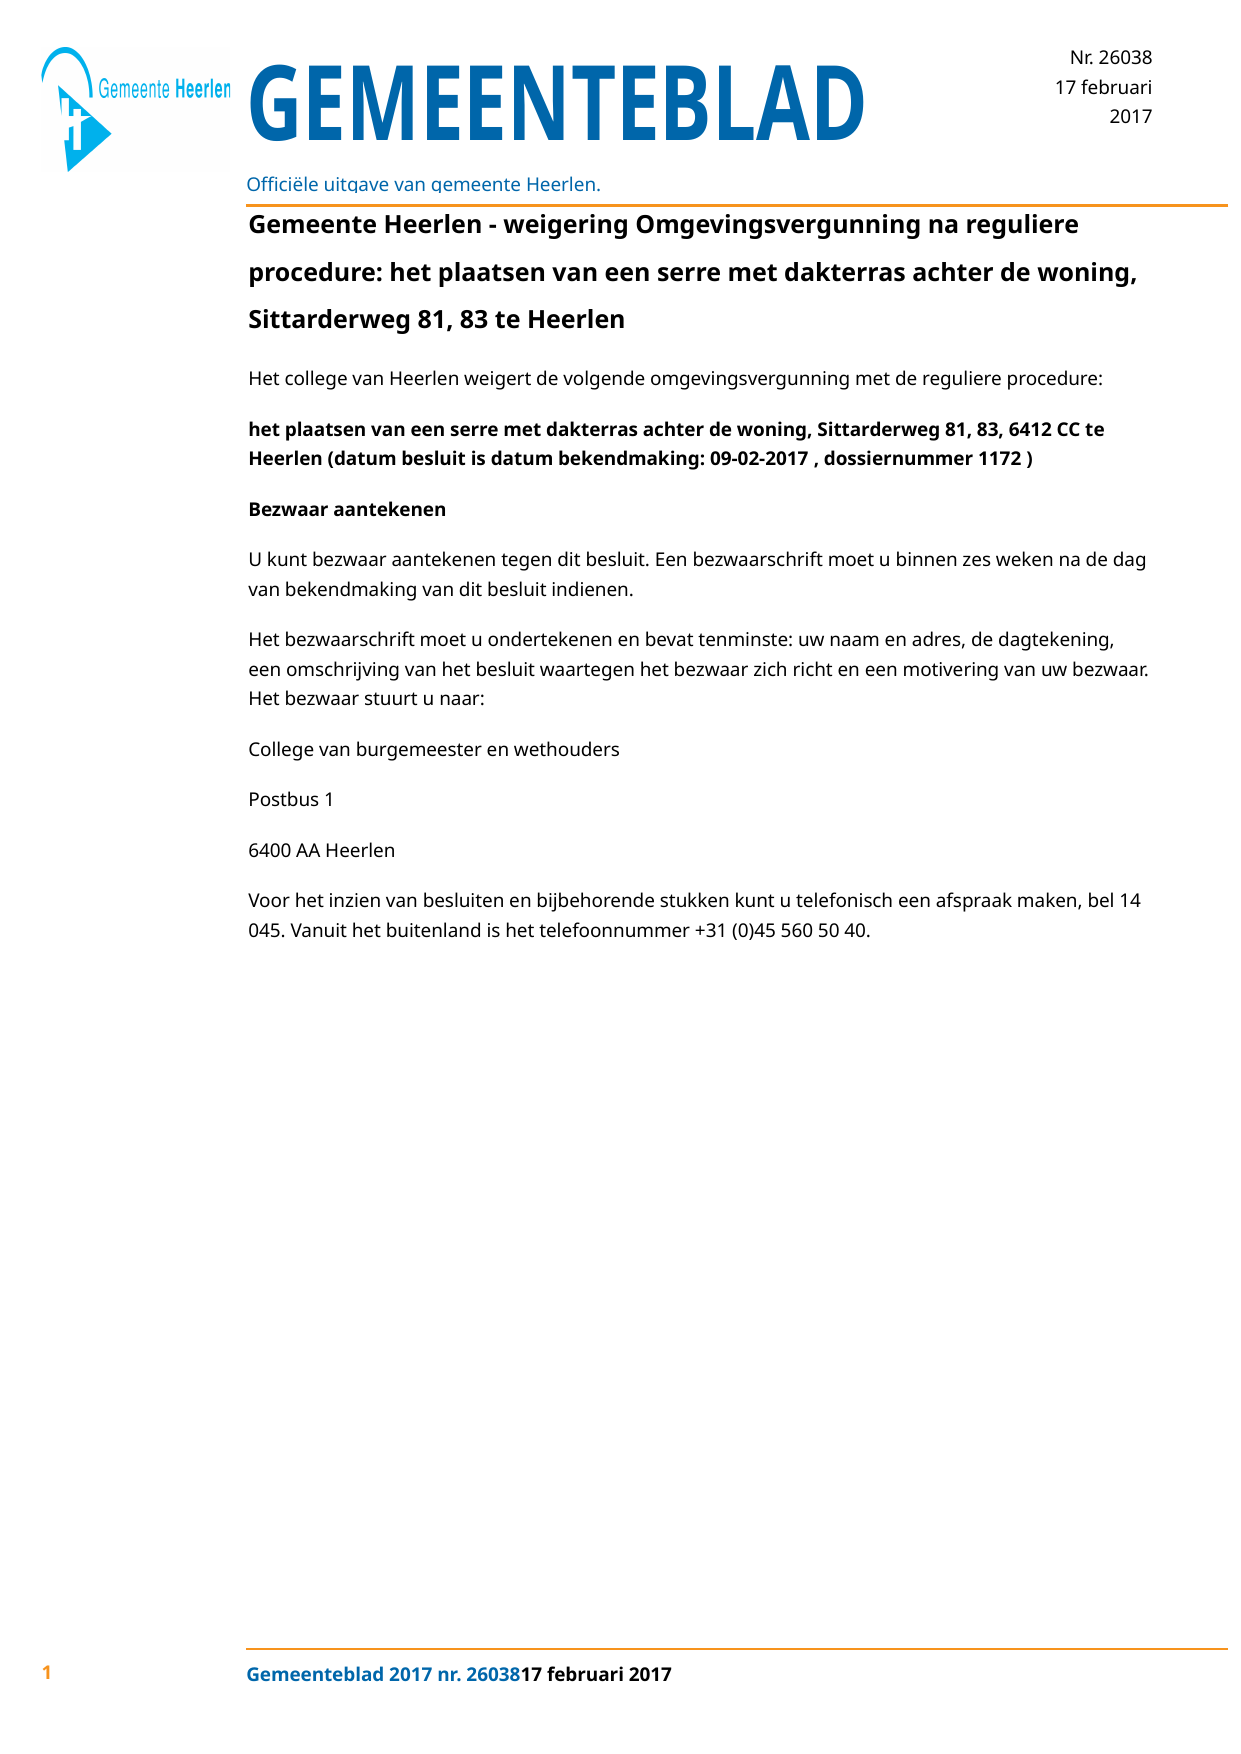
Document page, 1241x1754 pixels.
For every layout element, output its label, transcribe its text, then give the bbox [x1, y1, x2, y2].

text U kunt bezwaar aantekenen tegen dit besluit. Een bezwaarschrift moet u binnen zes weken na de dag van bekendmaking van dit besluit indienen. [248, 546, 1152, 602]
picture [41, 47, 58, 70]
text Het college van Heerlen weigert de volgende omgevingsvergunning met de reguliere procedure: [248, 366, 1152, 391]
text het plaatsen van een serre met dakterras achter de woning, Sittarderweg 81, 83, 6412 CC te Heerlen (datum besluit is datum bekendmaking: 09-02-2017 , dossiernummer 1172 ) [248, 416, 1152, 471]
picture [41, 47, 231, 172]
text Bezwaar aantekenen [248, 496, 1152, 522]
text College van burgemeester en wethouders [248, 736, 1152, 762]
text Postbus 1 [248, 786, 1152, 812]
text 6400 AA Heerlen [248, 837, 1152, 862]
text Voor het inzien van besluiten en bijbehorende stukken kunt u telefonisch een afspraak maken, bel 14 045. Vanuit het buitenland is het telefoonnummer +31 (0)45 560 50 40. [248, 887, 1152, 942]
text Gemeente Heerlen - weigering Omgevingsvergunning na reguliere procedure: het plaatsen van een serre met dakterras achter de woning, Sittarderweg 81, 83 te Heerlen [248, 207, 1152, 336]
text Het bezwaarschrift moet u ondertekenen en bevat tenminste: uw naam en adres, de dagtekening, een omschrijving van het besluit waartegen het bezwaar zich richt en een motivering van uw bezwaar. Het bezwaar stuurt u naar: [248, 626, 1152, 711]
